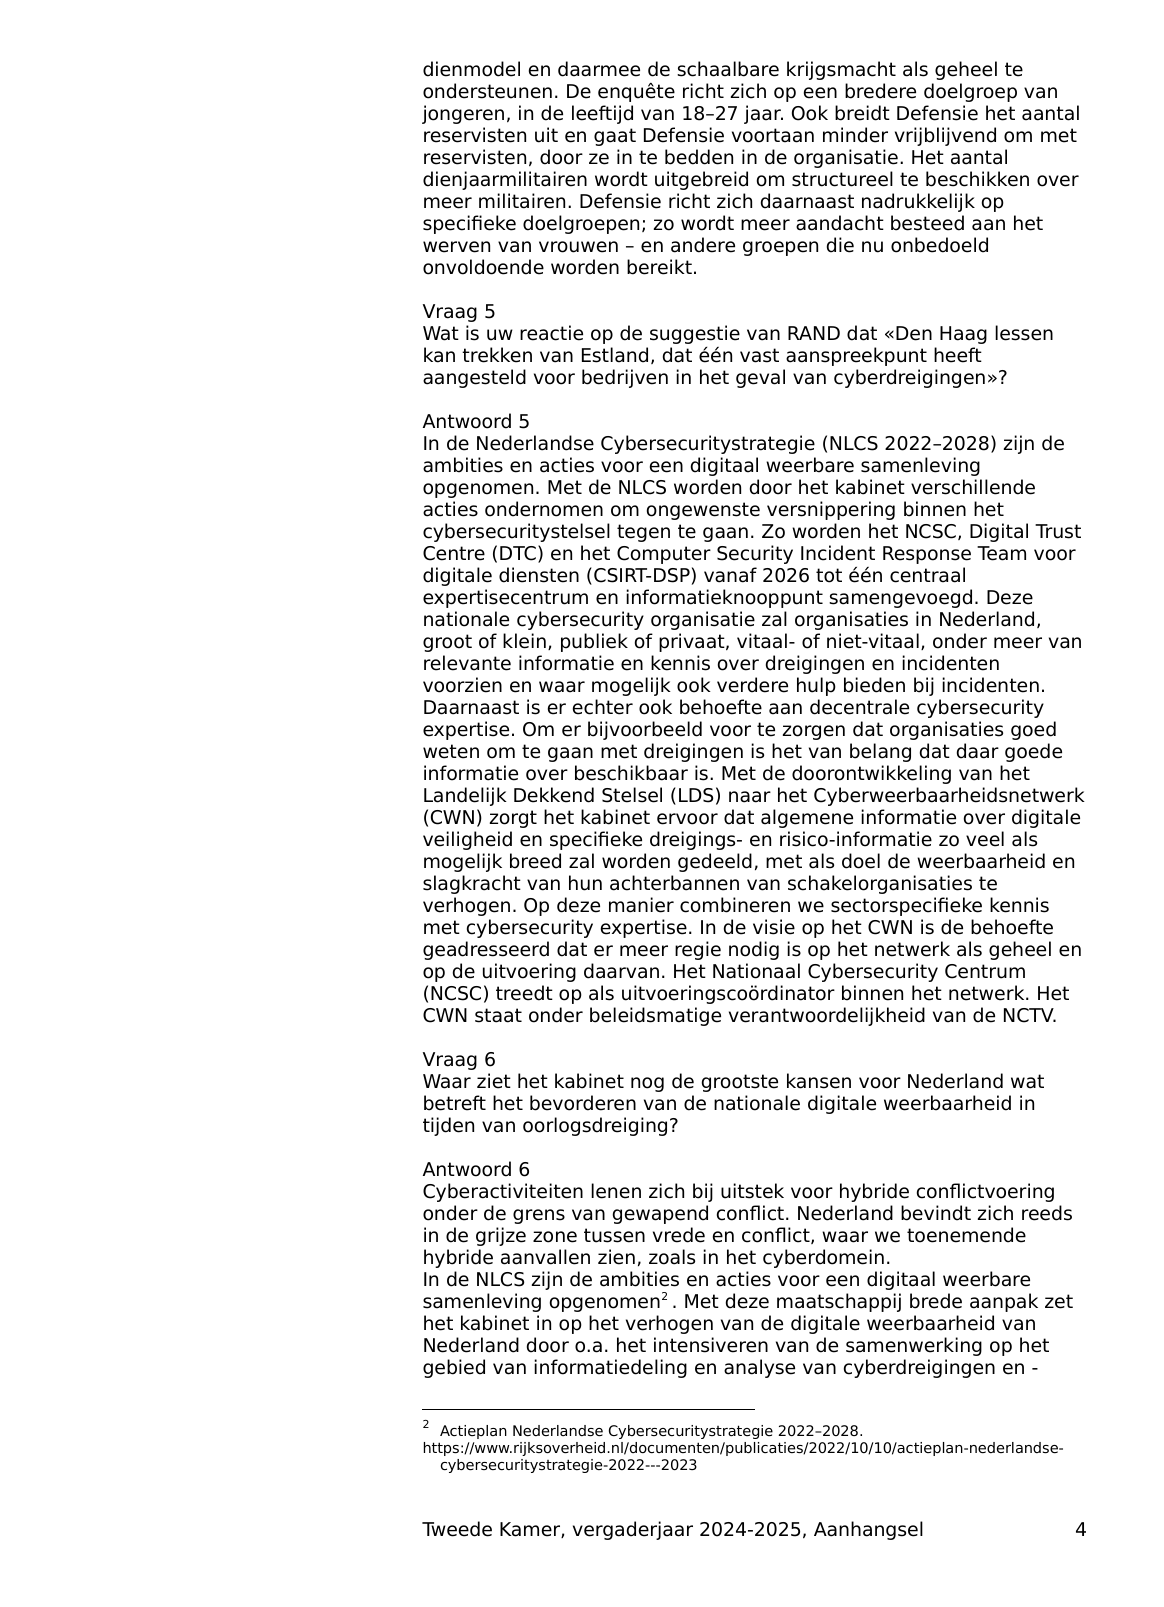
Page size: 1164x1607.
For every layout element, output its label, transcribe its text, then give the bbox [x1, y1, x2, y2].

text In de Nederlandse Cybersecuritystrategie (NLCS 2022–2028) zijn de ambities en acties voor een digitaal weerbare samenleving opgenomen. Met de NLCS worden door het kabinet verschillende acties ondernomen om ongewenste versnippering binnen het cybersecuritystelsel tegen te gaan. Zo worden het NCSC, Digital Trust Centre (DTC) en het Computer Security Incident Response Team voor digitale diensten (CSIRT-DSP) vanaf 2026 tot één centraal expertisecentrum en informatieknooppunt samengevoegd. Deze nationale cybersecurity organisatie zal organisaties in Nederland, groot of klein, publiek of privaat, vitaal- of niet-vitaal, onder meer van relevante informatie en kennis over dreigingen en incidenten voorzien en waar mogelijk ook verdere hulp bieden bij incidenten. [422, 433, 1087, 697]
text dienmodel en daarmee de schaalbare krijgsmacht als geheel te ondersteunen. De enquête richt zich op een bredere doelgroep van jongeren, in de leeftijd van 18–27 jaar. Ook breidt Defensie het aantal reservisten uit en gaat Defensie voortaan minder vrijblijvend om met reservisten, door ze in te bedden in de organisatie. Het aantal dienjaarmilitairen wordt uitgebreid om structureel te beschikken over meer militairen. Defensie richt zich daarnaast nadrukkelijk op specifieke doelgroepen; zo wordt meer aandacht besteed aan het werven van vrouwen – en andere groepen die nu onbedoeld onvoldoende worden bereikt. [422, 59, 1087, 279]
text Cyberactiviteiten lenen zich bij uitstek voor hybride conflictvoering onder de grens van gewapend conflict. Nederland bevindt zich reeds in de grijze zone tussen vrede en conflict, waar we toenemende hybride aanvallen zien, zoals in het cyberdomein. [422, 1181, 1087, 1269]
text Antwoord 6 [422, 1159, 1087, 1181]
text In de NLCS zijn de ambities en acties voor een digitaal weerbare samenleving opgenomen. Met deze maatschappij brede aanpak zet het kabinet in op het verhogen van de digitale weerbaarheid van Nederland door o.a. het intensiveren van de samenwerking op het gebied van informatiedeling en analyse van cyberdreigingen en [422, 1269, 1087, 1379]
text Actieplan Nederlandse Cybersecuritystrategie 2022–2028. [422, 1418, 1087, 1441]
text Daarnaast is er echter ook behoefte aan decentrale cybersecurity expertise. Om er bijvoorbeeld voor te zorgen dat organisaties goed weten om te gaan met dreigingen is het van belang dat daar goede informatie over beschikbaar is. Met de doorontwikkeling van het Landelijk Dekkend Stelsel (LDS) naar het Cyberweerbaarheidsnetwerk (CWN) zorgt het kabinet ervoor dat algemene informatie over digitale veiligheid en specifieke dreigings- en risico-informatie zo veel als mogelijk breed zal worden gedeeld, met als doel de weerbaarheid en slagkracht van hun achterbannen van schakelorganisaties te verhogen. Op deze manier combineren we sectorspecifieke kennis met cybersecurity expertise. In de visie op het CWN is de behoefte geadresseerd dat er meer regie nodig is op het netwerk als geheel en op de uitvoering daarvan. Het Nationaal Cybersecurity Centrum (NCSC) treedt op als uitvoeringscoördinator binnen het netwerk. Het CWN staat onder beleidsmatige verantwoordelijkheid van de NCTV. [422, 697, 1087, 1027]
text Vraag 6 [422, 1049, 1087, 1071]
text Vraag 5 [422, 301, 1087, 323]
text https://www.rijksoverheid.nl/documenten/publicaties/2022/10/10/actieplan-nederlandse-cybersecuritystrategie-2022---2023 [422, 1441, 1087, 1474]
text Waar ziet het kabinet nog de grootste kansen voor Nederland wat betreft het bevorderen van de nationale digitale weerbaarheid in tijden van oorlogsdreiging? [422, 1071, 1087, 1137]
text Wat is uw reactie op de suggestie van RAND dat «Den Haag lessen kan trekken van Estland, dat één vast aanspreekpunt heeft aangesteld voor bedrijven in het geval van cyberdreigingen»? [422, 323, 1087, 389]
text Antwoord 5 [422, 411, 1087, 433]
